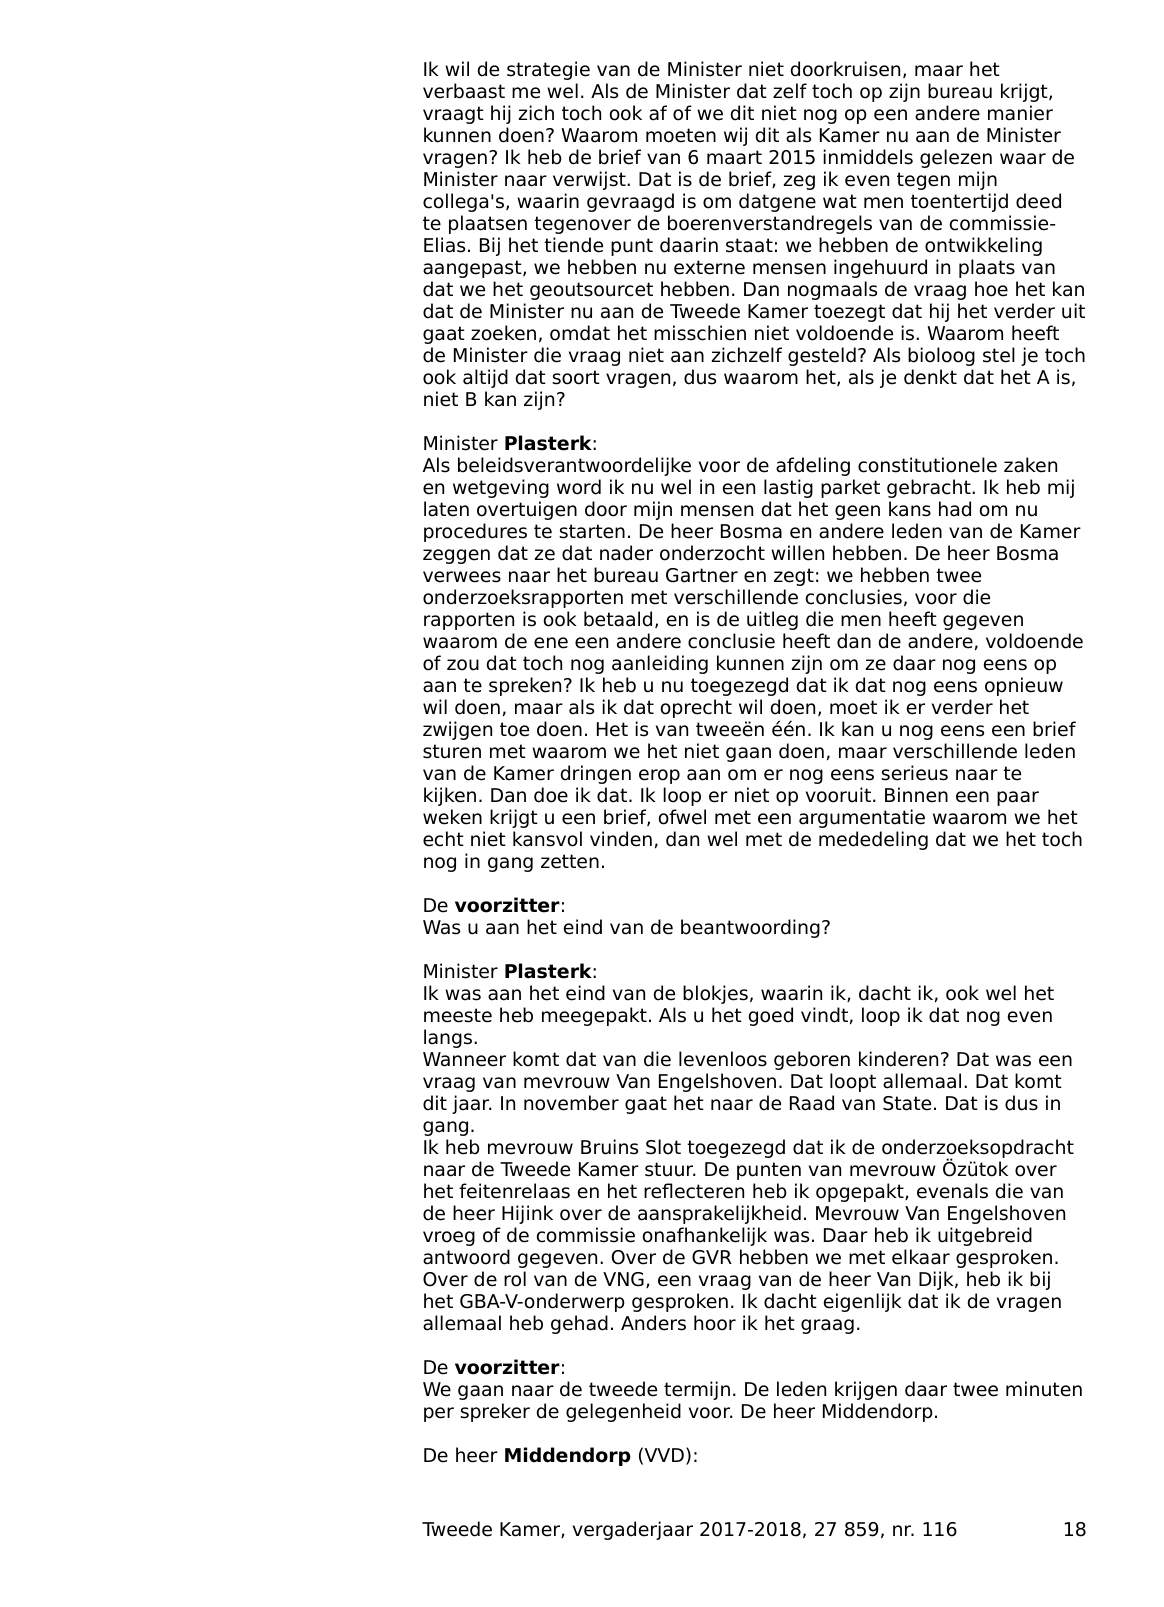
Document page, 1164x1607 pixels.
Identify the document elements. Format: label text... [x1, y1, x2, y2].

text Minister Plasterk: [422, 433, 1087, 455]
text Ik was aan het eind van de blokjes, waarin ik, dacht ik, ook wel het meeste heb meegepakt. Als u het goed vindt, loop ik dat nog even langs. [422, 983, 1087, 1049]
text De voorzitter: [422, 1357, 1087, 1379]
text Wanneer komt dat van die levenloos geboren kinderen? Dat was een vraag van mevrouw Van Engelshoven. Dat loopt allemaal. Dat komt dit jaar. In november gaat het naar de Raad van State. Dat is dus in gang. [422, 1049, 1087, 1137]
text Ik wil de strategie van de Minister niet doorkruisen, maar het verbaast me wel. Als de Minister dat zelf toch op zijn bureau krijgt, vraagt hij zich toch ook af of we dit niet nog op een andere manier kunnen doen? Waarom moeten wij dit als Kamer nu aan de Minister vragen? Ik heb de brief van 6 maart 2015 inmiddels gelezen waar de Minister naar verwijst. Dat is de brief, zeg ik even tegen mijn collega's, waarin gevraagd is om datgene wat men toentertijd deed te plaatsen tegenover de boerenverstandregels van de commissie-Elias. Bij het tiende punt daarin staat: we hebben de ontwikkeling aangepast, we hebben nu externe mensen ingehuurd in plaats van dat we het geoutsourcet hebben. Dan nogmaals de vraag hoe het kan dat de Minister nu aan de Tweede Kamer toezegt dat hij het verder uit gaat zoeken, omdat het misschien niet voldoende is. Waarom heeft de Minister die vraag niet aan zichzelf gesteld? Als bioloog stel je toch ook altijd dat soort vragen, dus waarom het, als je denkt dat het A is, niet B kan zijn? [422, 59, 1087, 411]
text Als beleidsverantwoordelijke voor de afdeling constitutionele zaken en wetgeving word ik nu wel in een lastig parket gebracht. Ik heb mij laten overtuigen door mijn mensen dat het geen kans had om nu procedures te starten. De heer Bosma en andere leden van de Kamer zeggen dat ze dat nader onderzocht willen hebben. De heer Bosma verwees naar het bureau Gartner en zegt: we hebben twee onderzoeksrapporten met verschillende conclusies, voor die rapporten is ook betaald, en is de uitleg die men heeft gegeven waarom de ene een andere conclusie heeft dan de andere, voldoende of zou dat toch nog aanleiding kunnen zijn om ze daar nog eens op aan te spreken? Ik heb u nu toegezegd dat ik dat nog eens opnieuw wil doen, maar als ik dat oprecht wil doen, moet ik er verder het zwijgen toe doen. Het is van tweeën één. Ik kan u nog eens een brief sturen met waarom we het niet gaan doen, maar verschillende leden van de Kamer dringen erop aan om er nog eens serieus naar te kijken. Dan doe ik dat. Ik loop er niet op vooruit. Binnen een paar weken krijgt u een brief, ofwel met een argumentatie waarom we het echt niet kansvol vinden, dan wel met de mededeling dat we het toch nog in gang zetten. [422, 455, 1087, 872]
text De voorzitter: [422, 895, 1087, 917]
text Minister Plasterk: [422, 961, 1087, 983]
text We gaan naar de tweede termijn. De leden krijgen daar twee minuten per spreker de gelegenheid voor. De heer Middendorp. [422, 1379, 1087, 1423]
text Was u aan het eind van de beantwoording? [422, 917, 1087, 939]
text De heer Middendorp (VVD): [422, 1445, 1087, 1467]
text Ik heb mevrouw Bruins Slot toegezegd dat ik de onderzoeksopdracht naar de Tweede Kamer stuur. De punten van mevrouw Özütok over het feitenrelaas en het reflecteren heb ik opgepakt, evenals die van de heer Hijink over de aansprakelijkheid. Mevrouw Van Engelshoven vroeg of de commissie onafhankelijk was. Daar heb ik uitgebreid antwoord gegeven. Over de GVR hebben we met elkaar gesproken. Over de rol van de VNG, een vraag van de heer Van Dijk, heb ik bij het GBA-V-onderwerp gesproken. Ik dacht eigenlijk dat ik de vragen allemaal heb gehad. Anders hoor ik het graag. [422, 1137, 1087, 1334]
